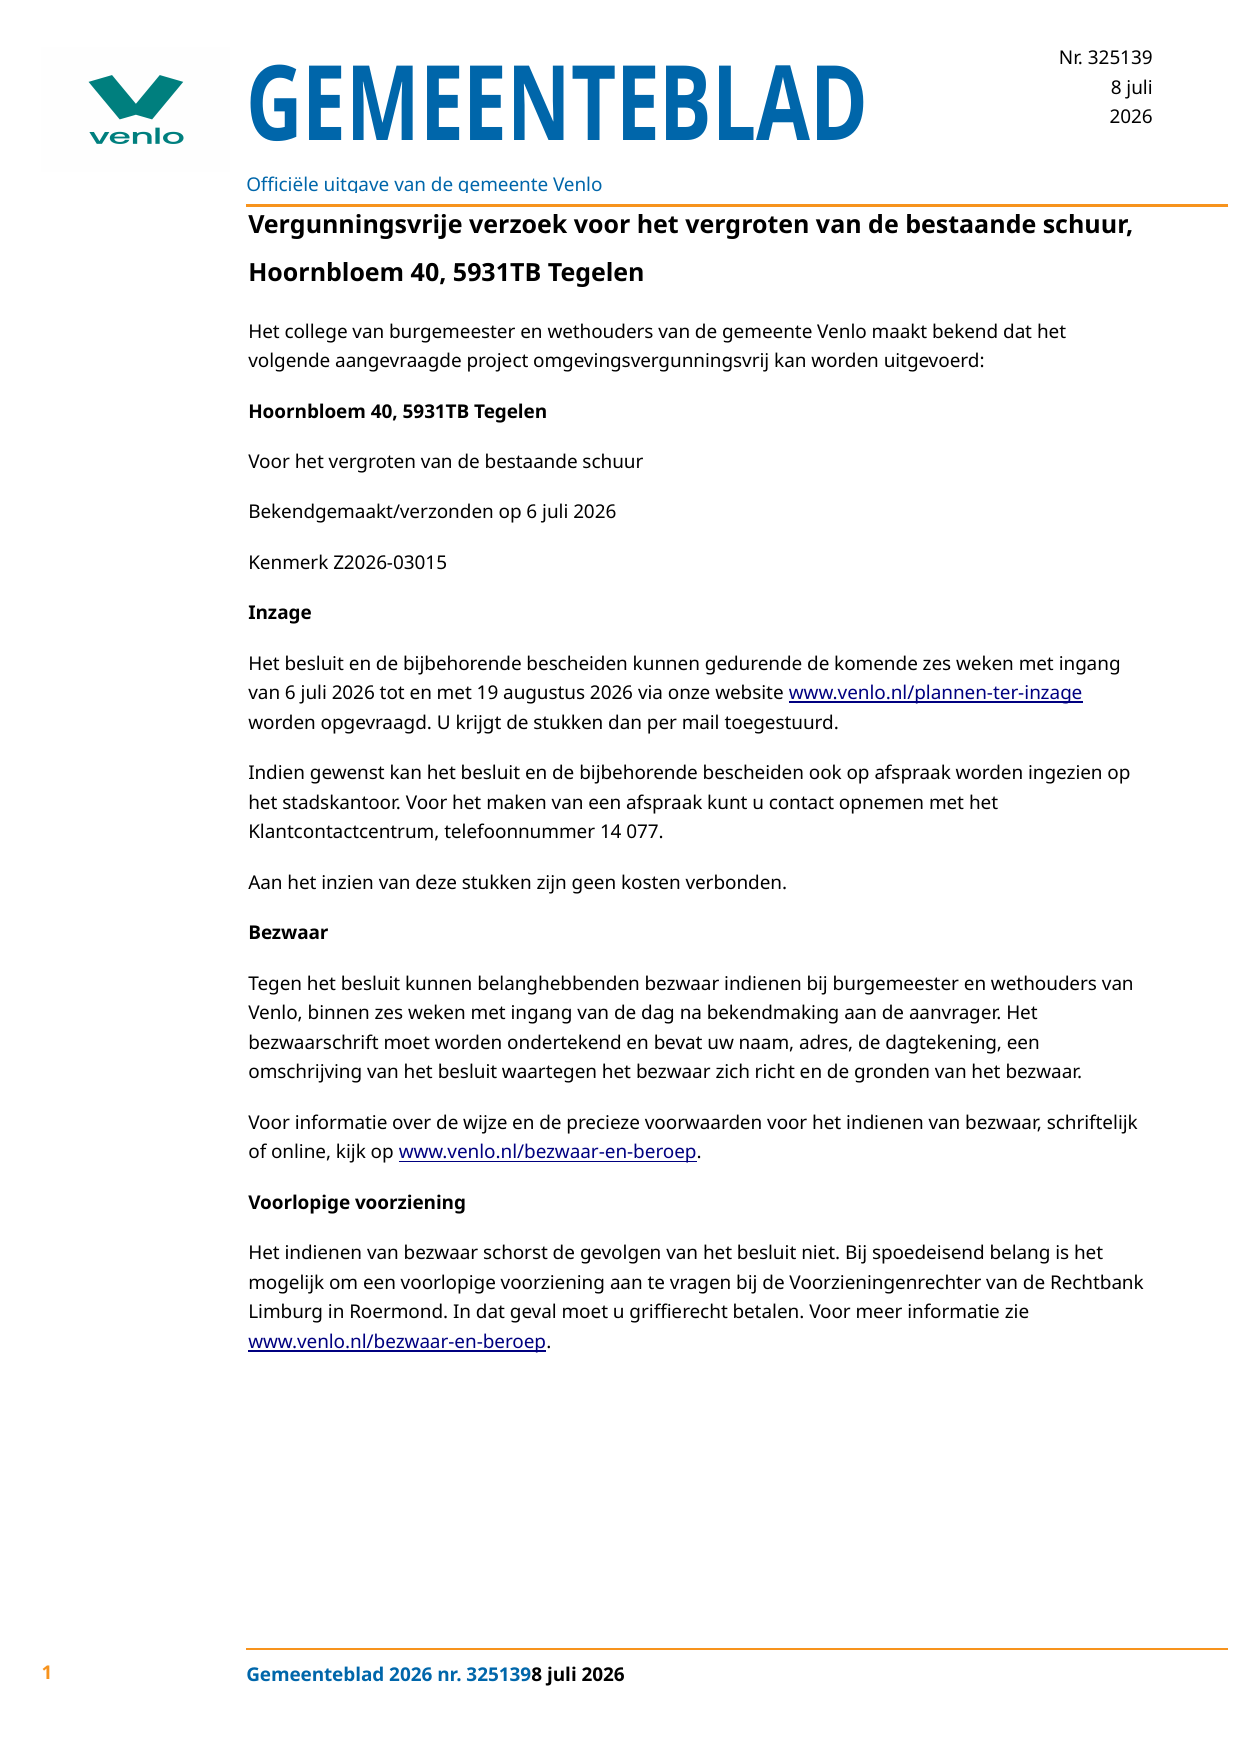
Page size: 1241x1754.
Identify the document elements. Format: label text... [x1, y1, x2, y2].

picture [41, 47, 231, 172]
text Tegen het besluit kunnen belanghebbenden bezwaar indienen bij burgemeester en wethouders van Venlo, binnen zes weken met ingang van de dag na bekendmaking aan de aanvrager. Het bezwaarschrift moet worden ondertekend en bevat uw naam, adres, de dagtekening, een omschrijving van het besluit waartegen het bezwaar zich richt en de gronden van het bezwaar. [248, 970, 1152, 1084]
text Voor het vergroten van de bestaande schuur [248, 448, 1152, 474]
text Indien gewenst kan het besluit en de bijbehorende bescheiden ook op afspraak worden ingezien op het stadskantoor. Voor het maken van een afspraak kunt u contact opnemen met het Klantcontactcentrum, telefoonnummer 14 077. [248, 759, 1152, 844]
text Het besluit en de bijbehorende bescheiden kunnen gedurende de komende zes weken met ingang van 6 juli 2026 tot en met 19 augustus 2026 via onze website www.venlo.nl/plannen-ter-inzage worden opgevraagd. U krijgt de stukken dan per mail toegestuurd. [248, 650, 1152, 735]
text Vergunningsvrije verzoek voor het vergroten van de bestaande schuur, Hoornbloem 40, 5931TB Tegelen [248, 207, 1152, 288]
text Het indienen van bezwaar schorst de gevolgen van het besluit niet. Bij spoedeisend belang is het mogelijk om een voorlopige voorziening aan te vragen bij de Voorzieningenrechter van de Rechtbank Limburg in Roermond. In dat geval moet u griffierecht betalen. Voor meer informatie zie www.venlo.nl/bezwaar-en-beroep. [248, 1239, 1152, 1354]
text Bezwaar [248, 919, 1152, 945]
text Hoornbloem 40, 5931TB Tegelen [248, 398, 1152, 424]
text Bekendgemaakt/verzonden op 6 juli 2026 [248, 499, 1152, 524]
text Inzage [248, 599, 1152, 625]
text Voorlopige voorziening [248, 1189, 1152, 1215]
text Voor informatie over de wijze en de precieze voorwaarden voor het indienen van bezwaar, schriftelijk of online, kijk op www.venlo.nl/bezwaar-en-beroep. [248, 1109, 1152, 1164]
text Het college van burgemeester en wethouders van de gemeente Venlo maakt bekend dat het volgende aangevraagde project omgevingsvergunningsvrij kan worden uitgevoerd: [248, 318, 1152, 373]
text Kenmerk Z2026-03015 [248, 549, 1152, 575]
text Aan het inzien van deze stukken zijn geen kosten verbonden. [248, 869, 1152, 895]
